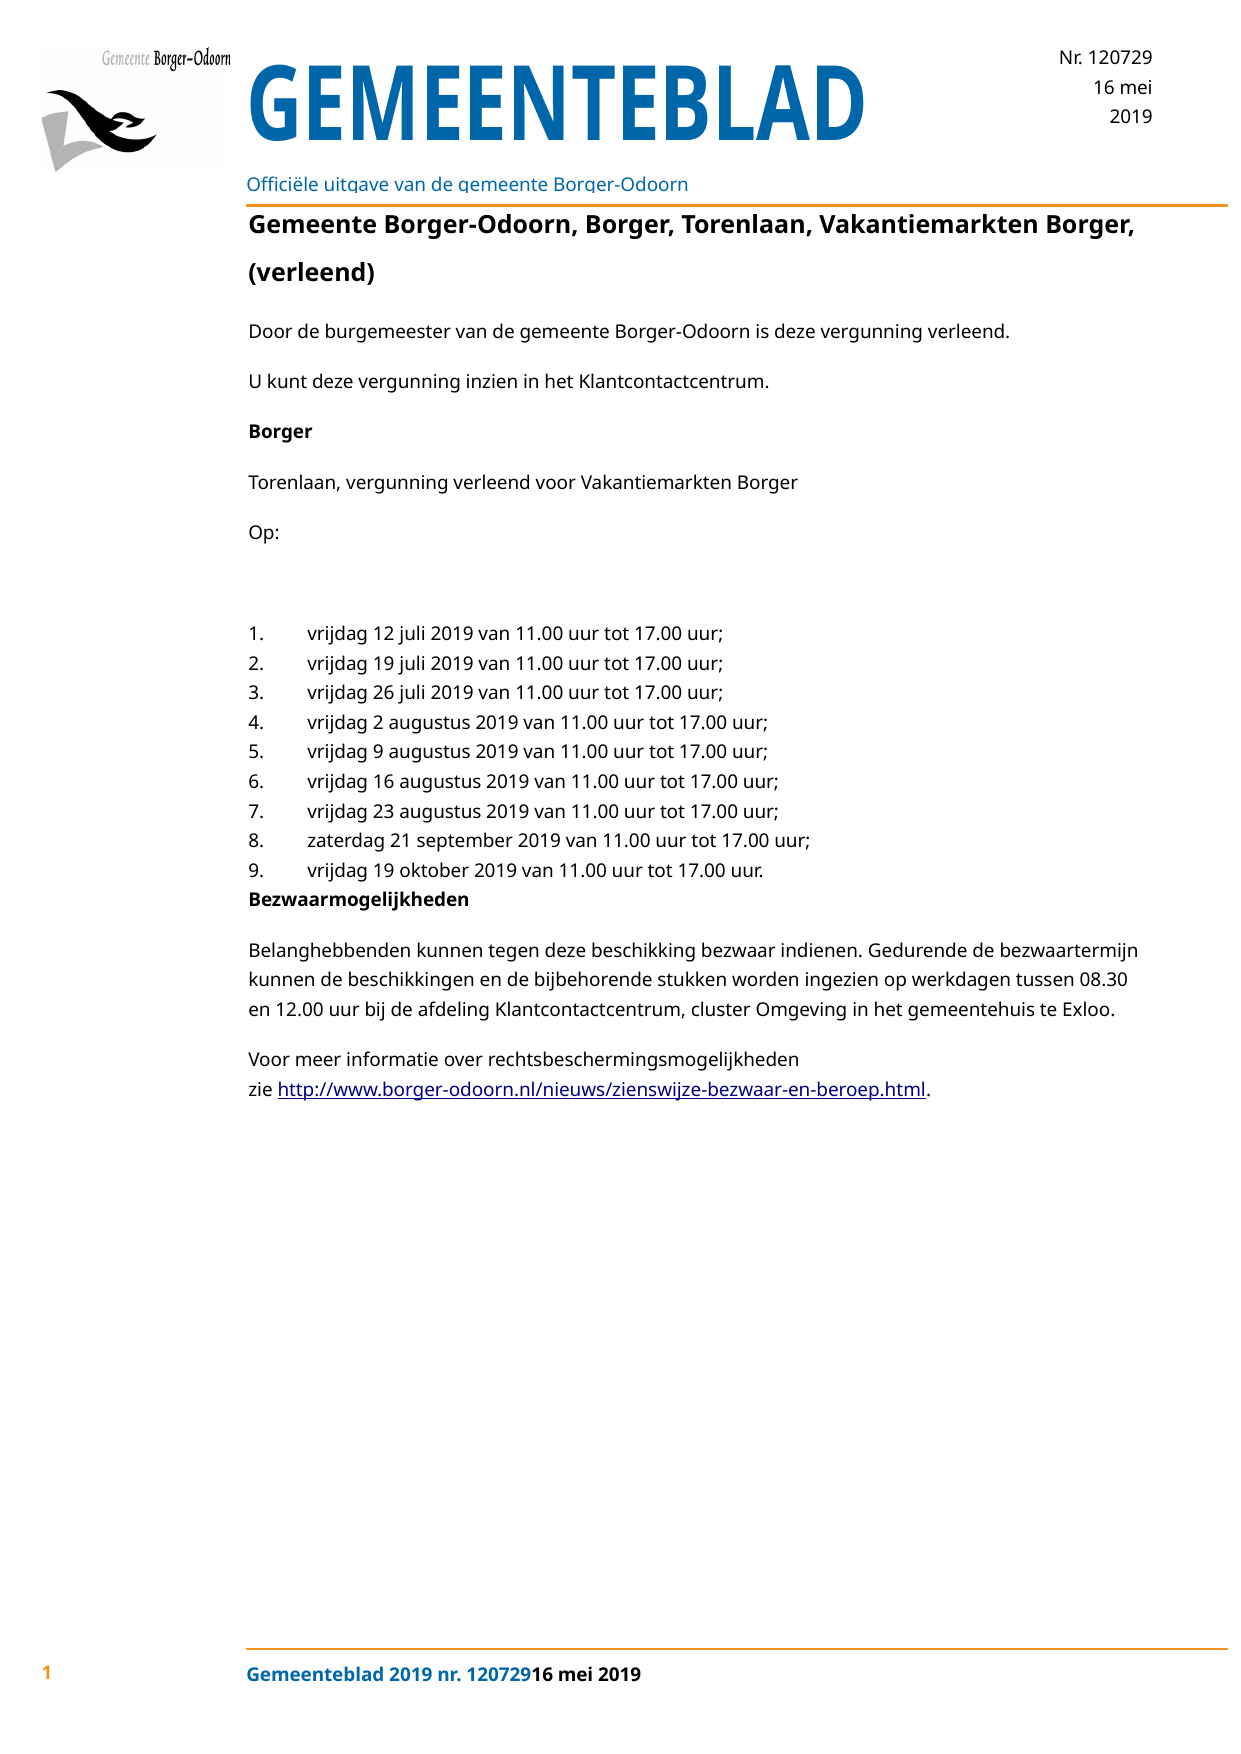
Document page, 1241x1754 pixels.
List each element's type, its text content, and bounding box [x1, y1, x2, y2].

list vrijdag 9 augustus 2019 van 11.00 uur tot 17.00 uur; [248, 739, 1152, 764]
list vrijdag 16 augustus 2019 van 11.00 uur tot 17.00 uur; [248, 768, 1152, 794]
list vrijdag 26 juli 2019 van 11.00 uur tot 17.00 uur; [248, 679, 1152, 705]
text U kunt deze vergunning inzien in het Klantcontactcentrum. [248, 368, 1152, 394]
list zaterdag 21 september 2019 van 11.00 uur tot 17.00 uur; [248, 827, 1152, 853]
text Bezwaarmogelijkheden [248, 887, 1152, 912]
list vrijdag 23 augustus 2019 van 11.00 uur tot 17.00 uur; [248, 798, 1152, 824]
list vrijdag 19 oktober 2019 van 11.00 uur tot 17.00 uur. [248, 857, 1152, 883]
list vrijdag 12 juli 2019 van 11.00 uur tot 17.00 uur; [248, 620, 1152, 646]
text Gemeente Borger-Odoorn, Borger, Torenlaan, Vakantiemarkten Borger, (verleend) [248, 207, 1152, 288]
text Door de burgemeester van de gemeente Borger-Odoorn is deze vergunning verleend. [248, 318, 1152, 344]
list vrijdag 2 augustus 2019 van 11.00 uur tot 17.00 uur; [248, 709, 1152, 735]
text Voor meer informatie over rechtsbeschermingsmogelijkheden zie http://www.borger-odoorn.nl/nieuws/zienswijze-bezwaar-en-beroep.html. [248, 1047, 1152, 1102]
text Belanghebbenden kunnen tegen deze beschikking bezwaar indienen. Gedurende de bezwaartermijn kunnen de beschikkingen en de bijbehorende stukken worden ingezien op werkdagen tussen 08.30 en 12.00 uur bij de afdeling Klantcontactcentrum, cluster Omgeving in het gemeentehuis te Exloo. [248, 937, 1152, 1022]
list vrijdag 19 juli 2019 van 11.00 uur tot 17.00 uur; [248, 650, 1152, 676]
text Torenlaan, vergunning verleend voor Vakantiemarkten Borger [248, 469, 1152, 495]
picture [41, 47, 231, 172]
text Borger [248, 419, 1152, 444]
text Op: [248, 519, 1152, 545]
